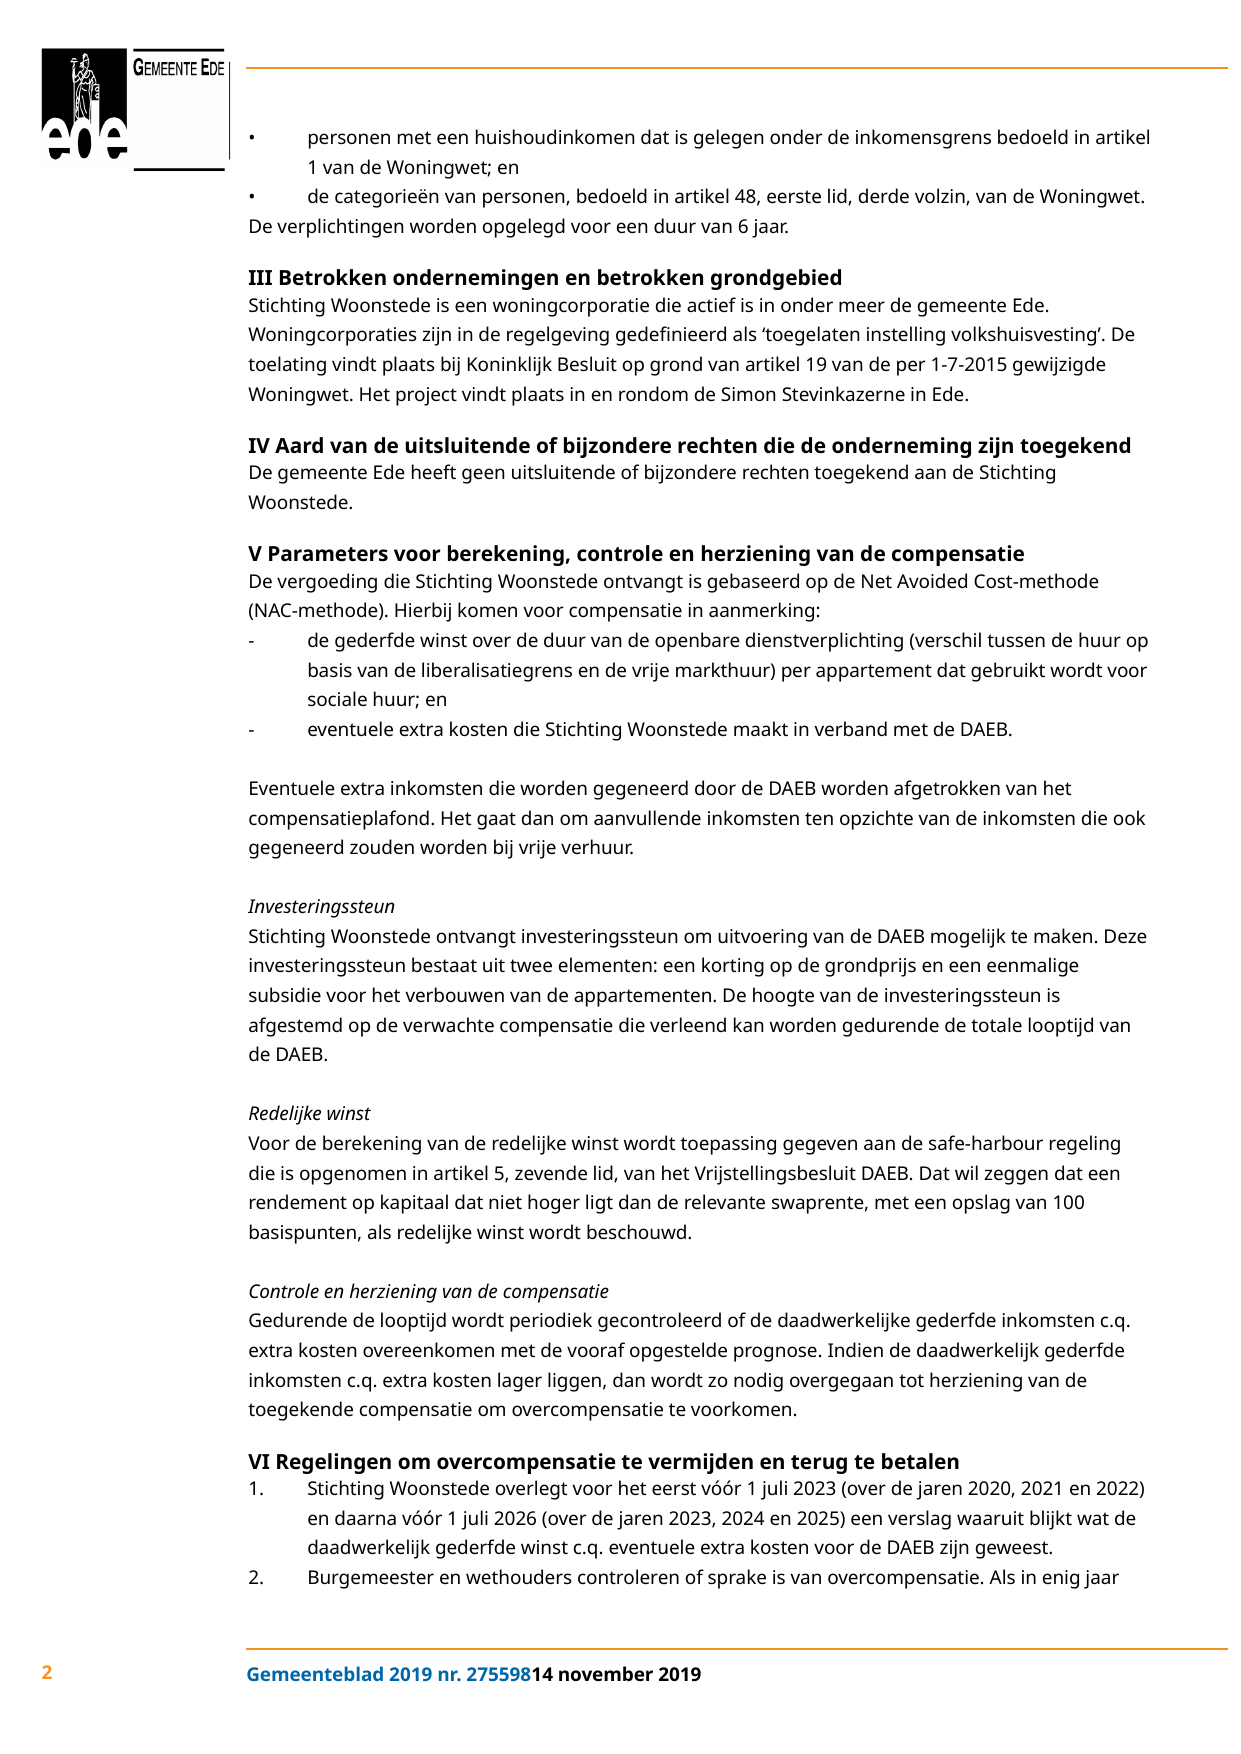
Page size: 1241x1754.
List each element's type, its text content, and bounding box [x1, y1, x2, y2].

list de categorieën van personen, bedoeld in artikel 48, eerste lid, derde volzin, van de Woningwet. [248, 183, 1152, 209]
text Investeringssteun [248, 893, 1152, 919]
text V Parameters voor berekening, controle en herziening van de compensatie [248, 539, 1152, 568]
text IV Aard van de uitsluitende of bijzondere rechten die de onderneming zijn toegekend [248, 431, 1152, 459]
list de gederfde winst over de duur van de openbare dienstverplichting (verschil tussen de huur op basis van de liberalisatiegrens en de vrije markthuur) per appartement dat gebruikt wordt voor sociale huur; en [248, 627, 1152, 712]
list Stichting Woonstede overlegt voor het eerst vóór 1 juli 2023 (over de jaren 2020, 2021 en 2022) en daarna vóór 1 juli 2026 (over de jaren 2023, 2024 en 2025) een verslag waaruit blijkt wat de daadwerkelijk gederfde winst c.q. eventuele extra kosten voor de DAEB zijn geweest. [248, 1475, 1152, 1560]
text Stichting Woonstede is een woningcorporatie die actief is in onder meer de gemeente Ede. Woningcorporaties zijn in de regelgeving gedefinieerd als ‘toegelaten instelling volkshuisvesting’. De toelating vindt plaats bij Koninklijk Besluit op grond van artikel 19 van de per 1-7-2015 gewijzigde Woningwet. Het project vindt plaats in en rondom de Simon Stevinkazerne in Ede. [248, 292, 1152, 406]
text III Betrokken ondernemingen en betrokken grondgebied [248, 263, 1152, 292]
text Eventuele extra inkomsten die worden gegeneerd door de DAEB worden afgetrokken van het compensatieplafond. Het gaat dan om aanvullende inkomsten ten opzichte van de inkomsten die ook gegeneerd zouden worden bij vrije verhuur. [248, 775, 1152, 860]
text Stichting Woonstede ontvangt investeringssteun om uitvoering van de DAEB mogelijk te maken. Deze investeringssteun bestaat uit twee elementen: een korting op de grondprijs en een eenmalige subsidie voor het verbouwen van de appartementen. De hoogte van de investeringssteun is afgestemd op de verwachte compensatie die verleend kan worden gedurende de totale looptijd van de DAEB. [248, 923, 1152, 1067]
text De verplichtingen worden opgelegd voor een duur van 6 jaar. [248, 213, 1152, 239]
text De gemeente Ede heeft geen uitsluitende of bijzondere rechten toegekend aan de Stichting Woonstede. [248, 459, 1152, 515]
list eventuele extra kosten die Stichting Woonstede maakt in verband met de DAEB. [248, 716, 1152, 742]
text Gedurende de looptijd wordt periodiek gecontroleerd of de daadwerkelijke gederfde inkomsten c.q. extra kosten overeenkomen met de vooraf opgestelde prognose. Indien de daadwerkelijk gederfde inkomsten c.q. extra kosten lager liggen, dan wordt zo nodig overgegaan tot herziening van de toegekende compensatie om overcompensatie te voorkomen. [248, 1308, 1152, 1422]
picture [41, 47, 231, 172]
text VI Regelingen om overcompensatie te vermijden en terug te betalen [248, 1447, 1152, 1475]
text Controle en herziening van de compensatie [248, 1278, 1152, 1304]
text Voor de berekening van de redelijke winst wordt toepassing gegeven aan de safe-harbour regeling die is opgenomen in artikel 5, zevende lid, van het Vrijstellingsbesluit DAEB. Dat wil zeggen dat een rendement op kapitaal dat niet hoger ligt dan de relevante swaprente, met een opslag van 100 basispunten, als redelijke winst wordt beschouwd. [248, 1130, 1152, 1244]
list personen met een huishoudinkomen dat is gelegen onder de inkomensgrens bedoeld in artikel 1 van de Woningwet; en [248, 124, 1152, 180]
text Redelijke winst [248, 1101, 1152, 1126]
text De vergoeding die Stichting Woonstede ontvangt is gebaseerd op de Net Avoided Cost-methode (NAC-methode). Hierbij komen voor compensatie in aanmerking: [248, 568, 1152, 623]
list Burgemeester en wethouders controleren of sprake is van overcompensatie. Als in enig jaar [248, 1564, 1152, 1590]
